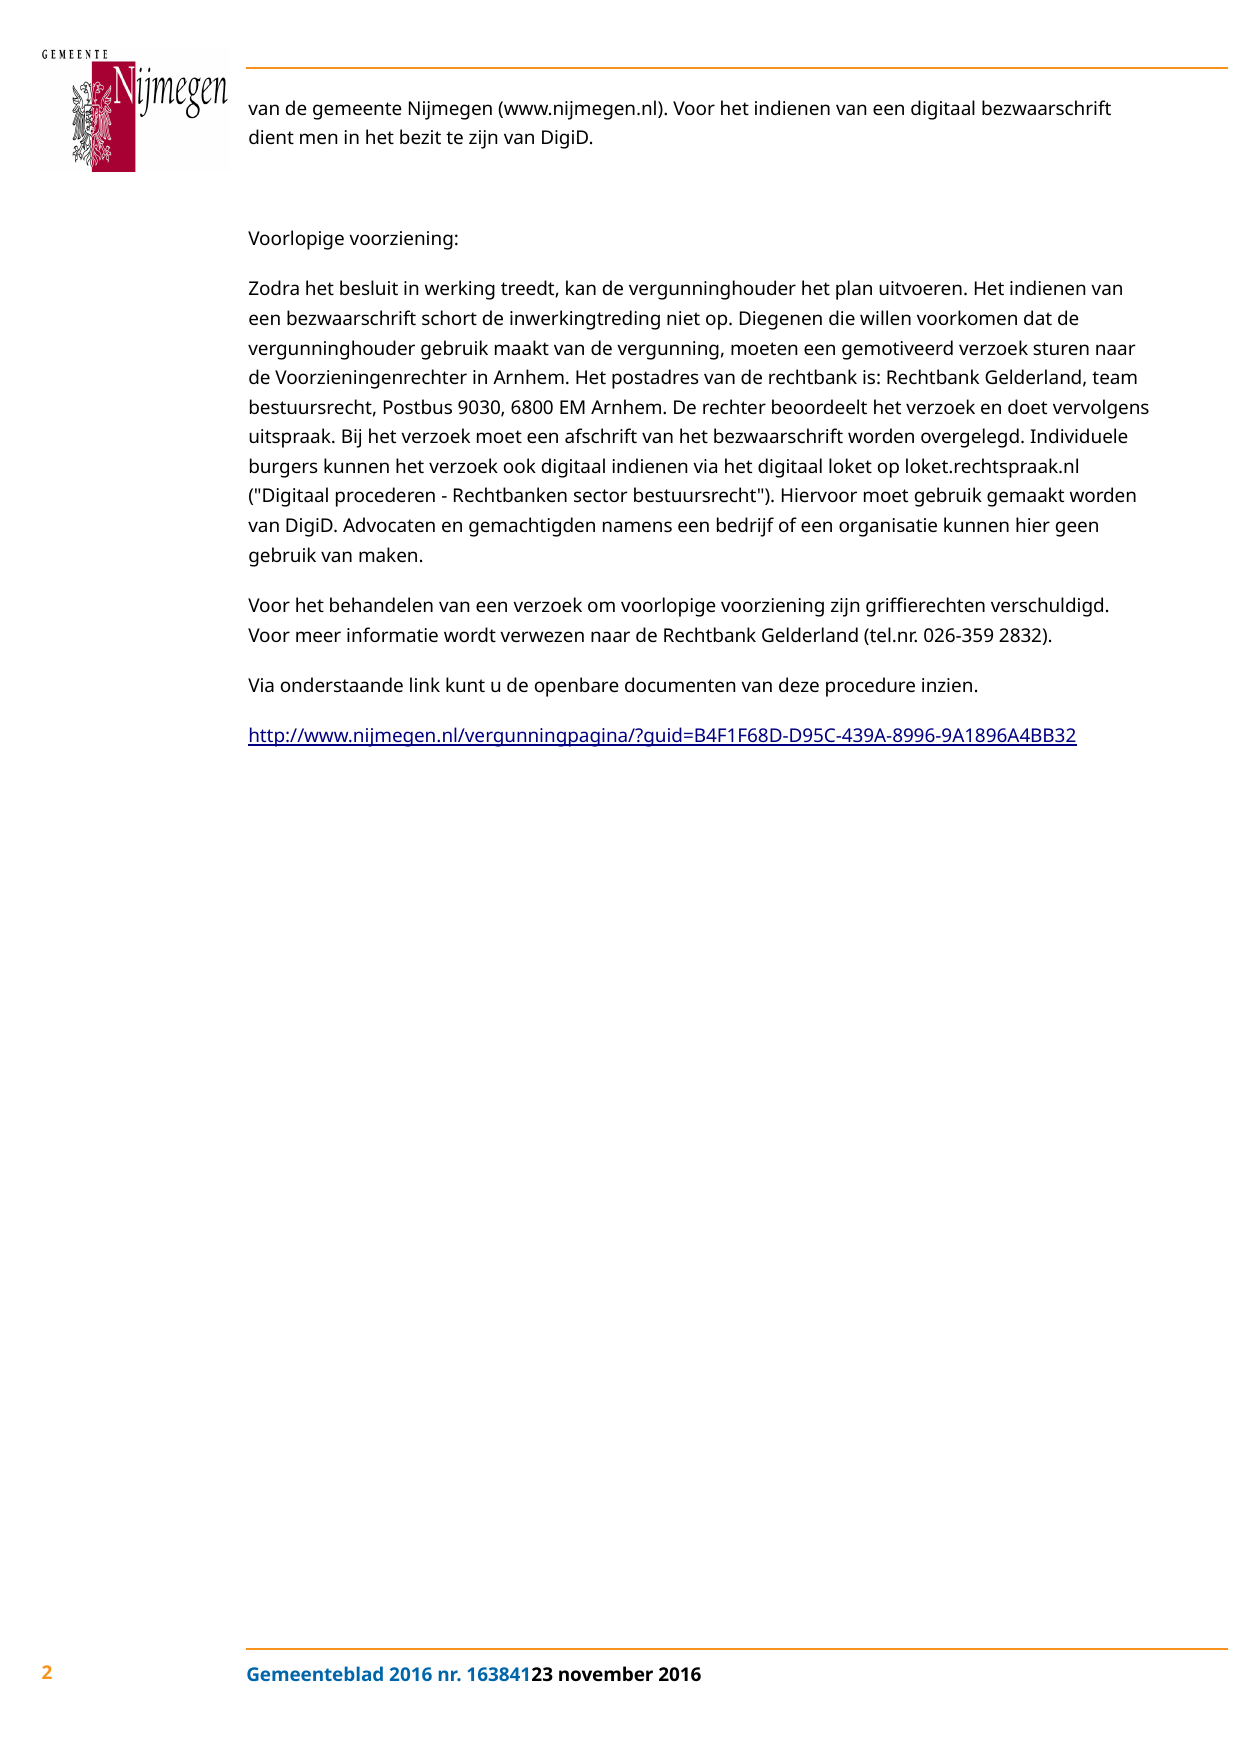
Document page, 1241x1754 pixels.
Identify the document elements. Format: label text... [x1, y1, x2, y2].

text Voor het behandelen van een verzoek om voorlopige voorziening zijn griffierechten verschuldigd. Voor meer informatie wordt verwezen naar de Rechtbank Gelderland (tel.nr. 026-359 2832). [248, 592, 1152, 648]
picture [41, 47, 231, 172]
text Voorlopige voorziening: [248, 225, 1152, 251]
text Zodra het besluit in werking treedt, kan de vergunninghouder het plan uitvoeren. Het indienen van een bezwaarschrift schort de inwerkingtreding niet op. Diegenen die willen voorkomen dat de vergunninghouder gebruik maakt van de vergunning, moeten een gemotiveerd verzoek sturen naar de Voorzieningenrechter in Arnhem. Het postadres van de rechtbank is: Rechtbank Gelderland, team bestuursrecht, Postbus 9030, 6800 EM Arnhem. De rechter beoordeelt het verzoek en doet vervolgens uitspraak. Bij het verzoek moet een afschrift van het bezwaarschrift worden overgelegd. Individuele burgers kunnen het verzoek ook digitaal indienen via het digitaal loket op loket.rechtspraak.nl ("Digitaal procederen - Rechtbanken sector bestuursrecht"). Hiervoor moet gebruik gemaakt worden van DigiD. Advocaten en gemachtigden namens een bedrijf of een organisatie kunnen hier geen gebruik van maken. [248, 276, 1152, 568]
text Via onderstaande link kunt u de openbare documenten van deze procedure inzien. [248, 672, 1152, 698]
text http://www.nijmegen.nl/vergunningpagina/?guid=B4F1F68D-D95C-439A-8996-9A1896A4BB32 [248, 723, 1152, 748]
text van de gemeente Nijmegen (www.nijmegen.nl). Voor het indienen van een digitaal bezwaarschrift dient men in het bezit te zijn van DigiD. [248, 95, 1152, 150]
